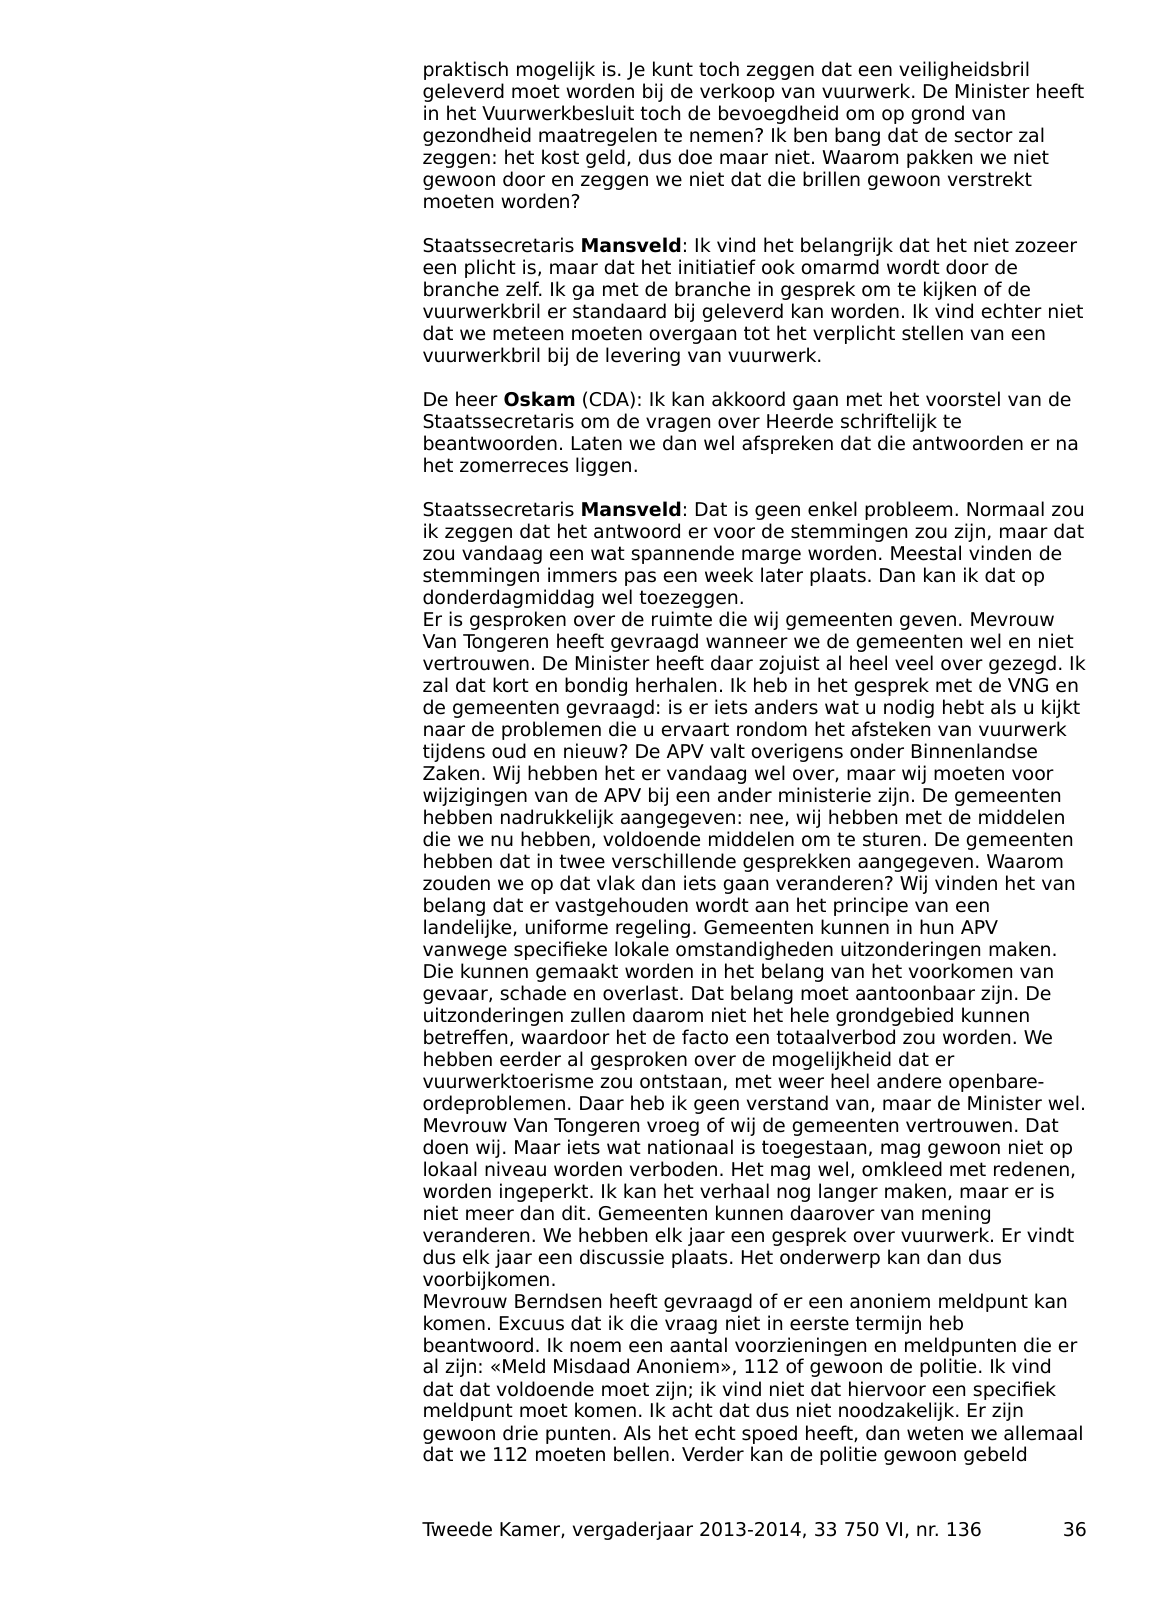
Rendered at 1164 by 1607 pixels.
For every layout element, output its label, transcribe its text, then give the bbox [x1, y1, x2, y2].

text praktisch mogelijk is. Je kunt toch zeggen dat een veiligheidsbril geleverd moet worden bij de verkoop van vuurwerk. De Minister heeft in het Vuurwerkbesluit toch de bevoegdheid om op grond van gezondheid maatregelen te nemen? Ik ben bang dat de sector zal zeggen: het kost geld, dus doe maar niet. Waarom pakken we niet gewoon door en zeggen we niet dat die brillen gewoon verstrekt moeten worden? [422, 59, 1087, 213]
text Staatssecretaris Mansveld: Dat is geen enkel probleem. Normaal zou ik zeggen dat het antwoord er voor de stemmingen zou zijn, maar dat zou vandaag een wat spannende marge worden. Meestal vinden de stemmingen immers pas een week later plaats. Dan kan ik dat op donderdagmiddag wel toezeggen. [422, 499, 1087, 609]
text De heer Oskam (CDA): Ik kan akkoord gaan met het voorstel van de Staatssecretaris om de vragen over Heerde schriftelijk te beantwoorden. Laten we dan wel afspreken dat die antwoorden er na het zomerreces liggen. [422, 389, 1087, 477]
text Mevrouw Berndsen heeft gevraagd of er een anoniem meldpunt kan komen. Excuus dat ik die vraag niet in eerste termijn heb beantwoord. Ik noem een aantal voorzieningen en meldpunten die er al zijn: «Meld Misdaad Anoniem», 112 of gewoon de politie. Ik vind dat dat voldoende moet zijn; ik vind niet dat hiervoor een specifiek meldpunt moet komen. Ik acht dat dus niet noodzakelijk. Er zijn gewoon drie punten. Als het echt spoed heeft, dan weten we allemaal dat we 112 moeten bellen. Verder kan de politie gewoon gebeld [422, 1291, 1087, 1466]
text Er is gesproken over de ruimte die wij gemeenten geven. Mevrouw Van Tongeren heeft gevraagd wanneer we de gemeenten wel en niet vertrouwen. De Minister heeft daar zojuist al heel veel over gezegd. Ik zal dat kort en bondig herhalen. Ik heb in het gesprek met de VNG en de gemeenten gevraagd: is er iets anders wat u nodig hebt als u kijkt naar de problemen die u ervaart rondom het afsteken van vuurwerk tijdens oud en nieuw? De APV valt overigens onder Binnenlandse Zaken. Wij hebben het er vandaag wel over, maar wij moeten voor wijzigingen van de APV bij een ander ministerie zijn. De gemeenten hebben nadrukkelijk aangegeven: nee, wij hebben met de middelen die we nu hebben, voldoende middelen om te sturen. De gemeenten hebben dat in twee verschillende gesprekken aangegeven. Waarom zouden we op dat vlak dan iets gaan veranderen? Wij vinden het van belang dat er vastgehouden wordt aan het principe van een landelijke, uniforme regeling. Gemeenten kunnen in hun APV vanwege specifieke lokale omstandigheden uitzonderingen maken. Die kunnen gemaakt worden in het belang van het voorkomen van gevaar, schade en overlast. Dat belang moet aantoonbaar zijn. De uitzonderingen zullen daarom niet het hele grondgebied kunnen betreffen, waardoor het de facto een totaalverbod zou worden. We hebben eerder al gesproken over de mogelijkheid dat er vuurwerktoerisme zou ontstaan, met weer heel andere openbare-ordeproblemen. Daar heb ik geen verstand van, maar de Minister wel. Mevrouw Van Tongeren vroeg of wij de gemeenten vertrouwen. Dat doen wij. Maar iets wat nationaal is toegestaan, mag gewoon niet op lokaal niveau worden verboden. Het mag wel, omkleed met redenen, worden ingeperkt. Ik kan het verhaal nog langer maken, maar er is niet meer dan dit. Gemeenten kunnen daarover van mening veranderen. We hebben elk jaar een gesprek over vuurwerk. Er vindt dus elk jaar een discussie plaats. Het onderwerp kan dan dus voorbijkomen. [422, 609, 1087, 1291]
text Staatssecretaris Mansveld: Ik vind het belangrijk dat het niet zozeer een plicht is, maar dat het initiatief ook omarmd wordt door de branche zelf. Ik ga met de branche in gesprek om te kijken of de vuurwerkbril er standaard bij geleverd kan worden. Ik vind echter niet dat we meteen moeten overgaan tot het verplicht stellen van een vuurwerkbril bij de levering van vuurwerk. [422, 235, 1087, 367]
